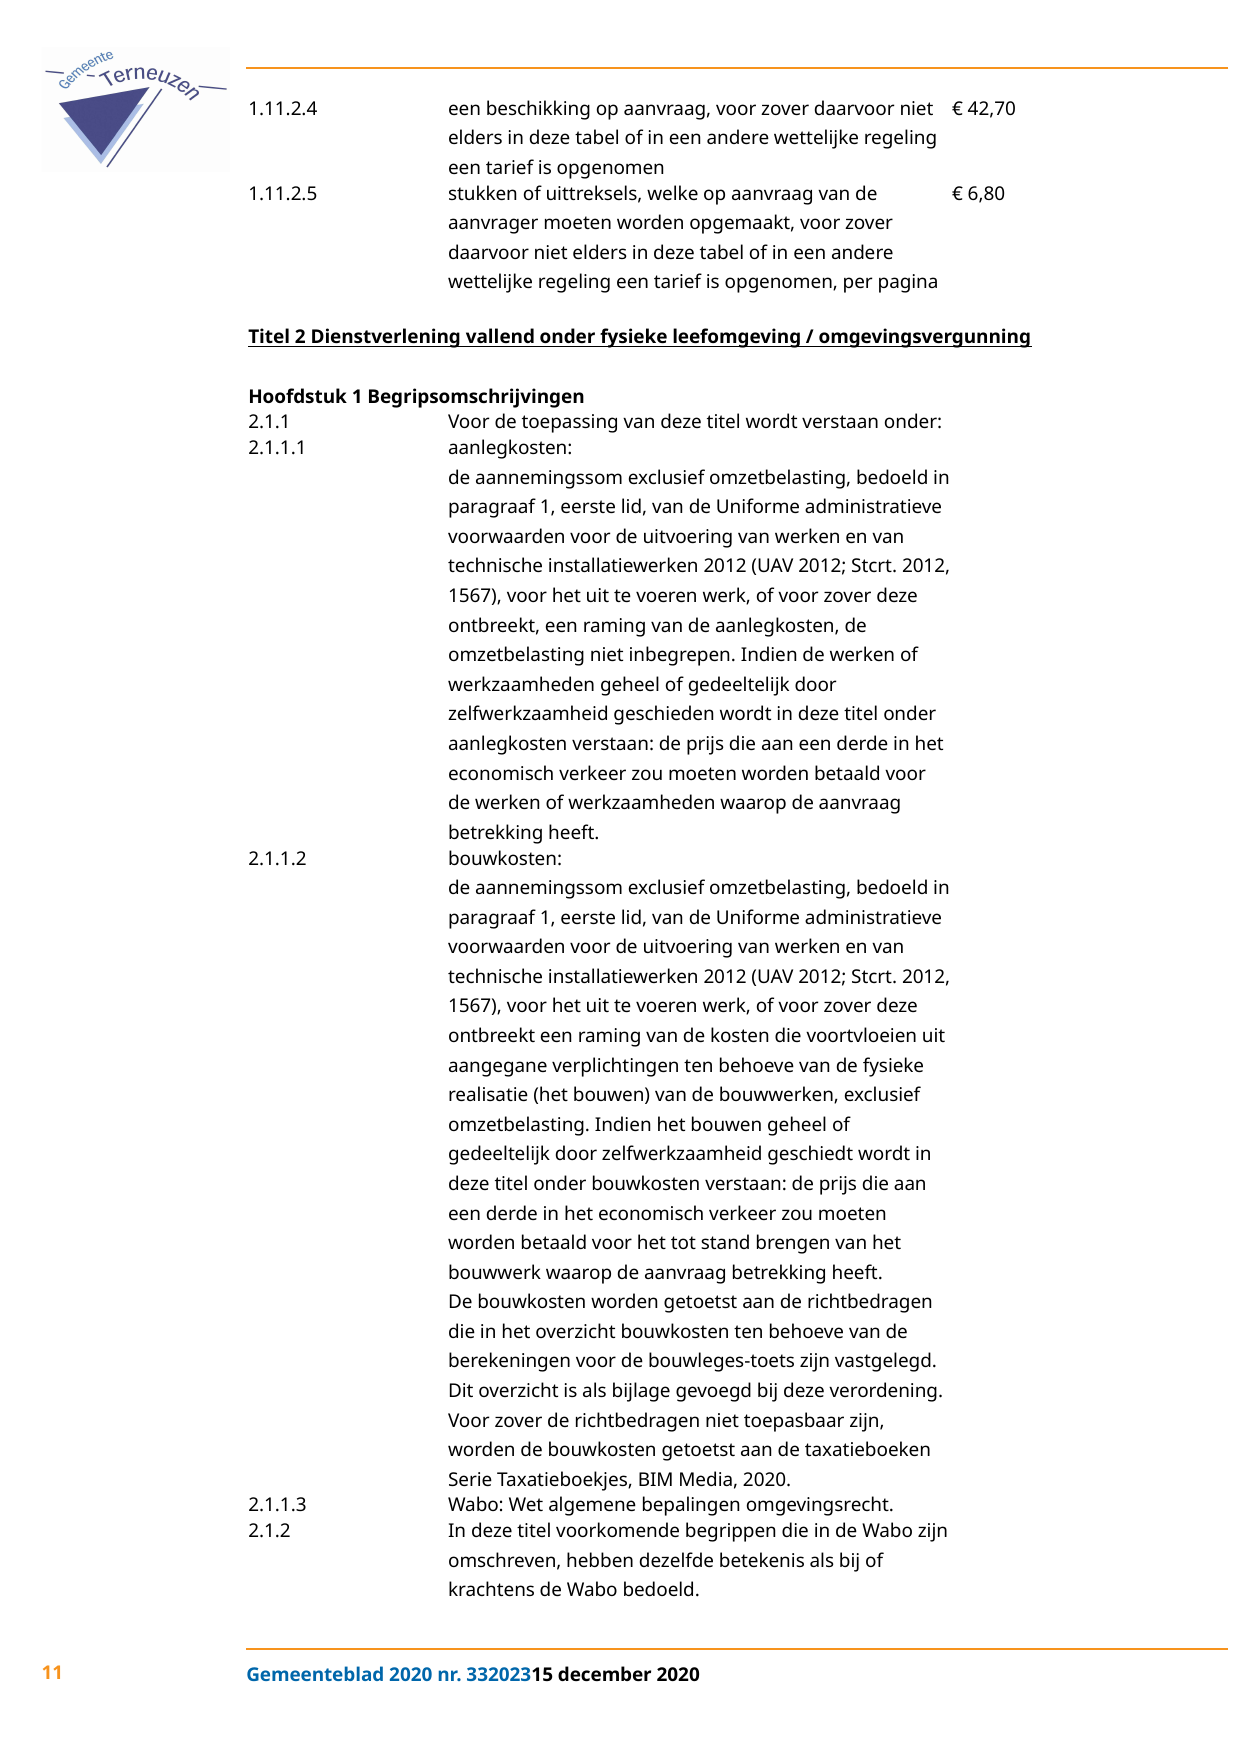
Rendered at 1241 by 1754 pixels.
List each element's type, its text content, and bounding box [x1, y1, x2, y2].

table_cell € 6,80 [952, 180, 1152, 324]
table_cell [952, 1492, 1152, 1517]
table_cell [952, 409, 1152, 434]
table_cell 2.1.1 [248, 409, 448, 434]
table_cell 2.1.2 [248, 1518, 448, 1602]
table_cell 2.1.1.1 [248, 434, 448, 845]
table_cell [952, 845, 1152, 1492]
table_cell In deze titel voorkomende begrippen die in de Wabo zijn omschreven, hebben dezelfde betekenis als bij of krachtens de Wabo bedoeld. [448, 1518, 952, 1602]
table_cell Titel 2 Dienstverlening vallend onder fysieke leefomgeving / omgevingsvergunning Hoofdstuk 1 Begripsomschrijvingen [248, 324, 1152, 409]
table_cell [952, 434, 1152, 845]
table_cell 2.1.1.2 [248, 845, 448, 1492]
table_cell bouwkosten: de aannemingssom exclusief omzetbelasting, bedoeld in paragraaf 1, eerste lid, van de Uniforme administratieve voorwaarden voor de uitvoering van werken en van technische installatiewerken 2012 (UAV 2012; Stcrt. 2012, 1567), voor het uit te voeren werk, of voor zover deze ontbreekt een raming van de kosten die voortvloeien uit aangegane verplichtingen ten behoeve van de fysieke realisatie (het bouwen) van de bouwwerken, exclusief omzetbelasting. Indien het bouwen geheel of gedeeltelijk door zelfwerkzaamheid geschiedt wordt in deze titel onder bouwkosten verstaan: de prijs die aan een derde in het economisch verkeer zou moeten worden betaald voor het tot stand brengen van het bouwwerk waarop de aanvraag betrekking heeft. De bouwkosten worden getoetst aan de richtbedragen die in het overzicht bouwkosten ten behoeve van de berekeningen voor de bouwleges-toets zijn vastgelegd. Dit overzicht is als bijlage gevoegd bij deze verordening. Voor zover de richtbedragen niet toepasbaar zijn, worden de bouwkosten getoetst aan de taxatieboeken Serie Taxatieboekjes, BIM Media, 2020. [448, 845, 952, 1492]
table_cell 1.11.2.4 [248, 95, 448, 180]
table_cell aanlegkosten: de aannemingssom exclusief omzetbelasting, bedoeld in paragraaf 1, eerste lid, van de Uniforme administratieve voorwaarden voor de uitvoering van werken en van technische installatiewerken 2012 (UAV 2012; Stcrt. 2012, 1567), voor het uit te voeren werk, of voor zover deze ontbreekt, een raming van de aanlegkosten, de omzetbelasting niet inbegrepen. Indien de werken of werkzaamheden geheel of gedeeltelijk door zelfwerkzaamheid geschieden wordt in deze titel onder aanlegkosten verstaan: de prijs die aan een derde in het economisch verkeer zou moeten worden betaald voor de werken of werkzaamheden waarop de aanvraag betrekking heeft. [448, 434, 952, 845]
table_cell 2.1.1.3 [248, 1492, 448, 1517]
table_cell [952, 1518, 1152, 1602]
table_cell een beschikking op aanvraag, voor zover daarvoor niet elders in deze tabel of in een andere wettelijke regeling een tarief is opgenomen [448, 95, 952, 180]
table_cell € 42,70 [952, 95, 1152, 180]
table_cell 1.11.2.5 [248, 180, 448, 324]
picture [41, 47, 231, 172]
table_cell Voor de toepassing van deze titel wordt verstaan onder: [448, 409, 952, 434]
table_cell stukken of uittreksels, welke op aanvraag van de aanvrager moeten worden opgemaakt, voor zover daarvoor niet elders in deze tabel of in een andere wettelijke regeling een tarief is opgenomen, per pagina [448, 180, 952, 324]
table_cell Wabo: Wet algemene bepalingen omgevingsrecht. [448, 1492, 952, 1517]
